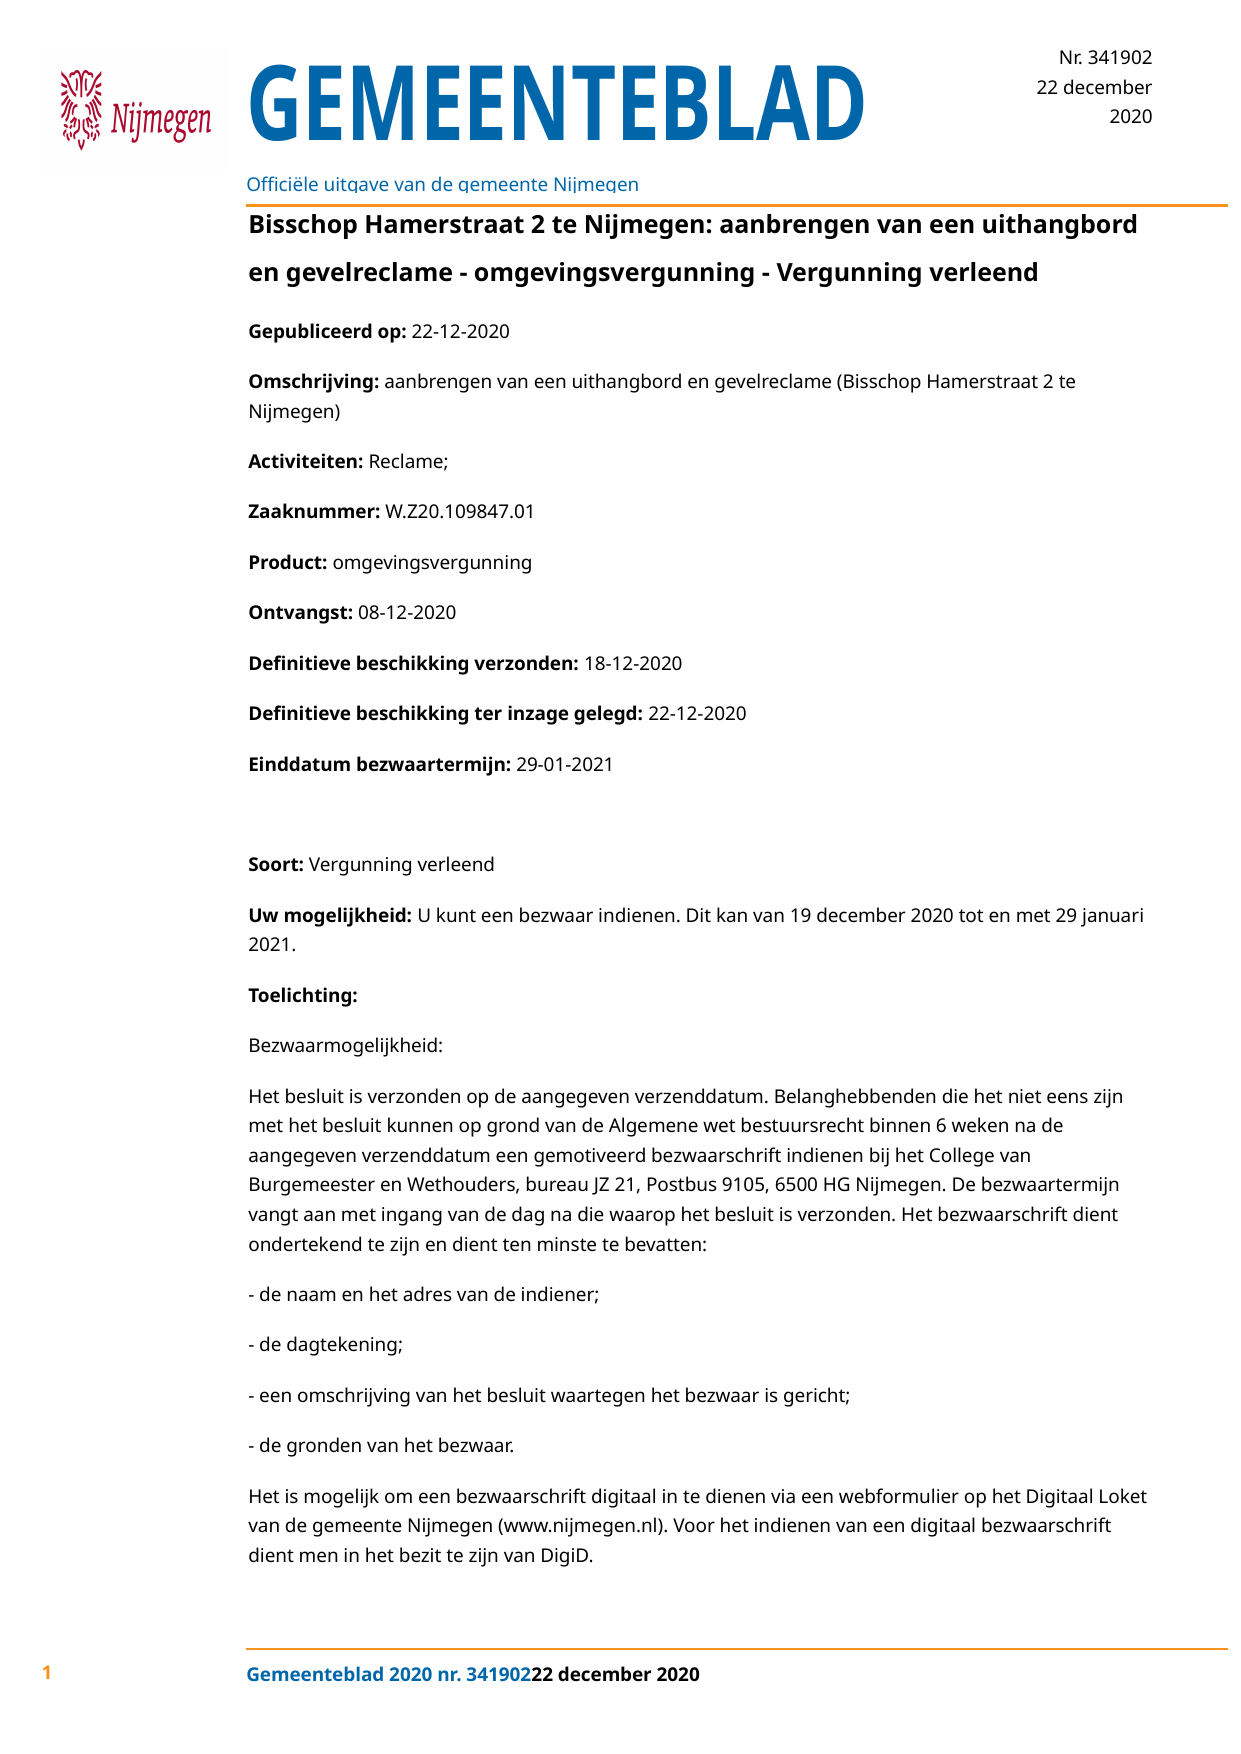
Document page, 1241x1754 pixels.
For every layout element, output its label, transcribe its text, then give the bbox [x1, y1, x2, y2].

text Het besluit is verzonden op de aangegeven verzenddatum. Belanghebbenden die het niet eens zijn met het besluit kunnen op grond van de Algemene wet bestuursrecht binnen 6 weken na de aangegeven verzenddatum een gemotiveerd bezwaarschrift indienen bij het College van Burgemeester en Wethouders, bureau JZ 21, Postbus 9105, 6500 HG Nijmegen. De bezwaartermijn vangt aan met ingang van de dag na die waarop het besluit is verzonden. Het bezwaarschrift dient ondertekend te zijn en dient ten minste te bevatten: [248, 1083, 1152, 1257]
text Bezwaarmogelijkheid: [248, 1032, 1152, 1058]
text Gepubliceerd op: 22-12-2020 [248, 318, 1152, 344]
text Bisschop Hamerstraat 2 te Nijmegen: aanbrengen van een uithangbord en gevelreclame - omgevingsvergunning - Vergunning verleend [248, 207, 1152, 288]
text Activiteiten: Reclame; [248, 448, 1152, 474]
text Definitieve beschikking ter inzage gelegd: 22-12-2020 [248, 700, 1152, 726]
text Toelichting: [248, 982, 1152, 1008]
text - de gronden van het bezwaar. [248, 1432, 1152, 1458]
text Soort: Vergunning verleend [248, 852, 1152, 877]
text Het is mogelijk om een bezwaarschrift digitaal in te dienen via een webformulier op het Digitaal Loket van de gemeente Nijmegen (www.nijmegen.nl). Voor het indienen van een digitaal bezwaarschrift dient men in het bezit te zijn van DigiD. [248, 1483, 1152, 1568]
text - een omschrijving van het besluit waartegen het bezwaar is gericht; [248, 1382, 1152, 1408]
text Einddatum bezwaartermijn: 29-01-2021 [248, 751, 1152, 777]
picture [41, 47, 231, 172]
text - de dagtekening; [248, 1332, 1152, 1357]
text Zaaknummer: W.Z20.109847.01 [248, 499, 1152, 524]
text Definitieve beschikking verzonden: 18-12-2020 [248, 650, 1152, 676]
text Omschrijving: aanbrengen van een uithangbord en gevelreclame (Bisschop Hamerstraat 2 te Nijmegen) [248, 368, 1152, 424]
text Uw mogelijkheid: U kunt een bezwaar indienen. Dit kan van 19 december 2020 tot en met 29 januari 2021. [248, 902, 1152, 957]
text Ontvangst: 08-12-2020 [248, 599, 1152, 625]
text Product: omgevingsvergunning [248, 549, 1152, 575]
text - de naam en het adres van de indiener; [248, 1281, 1152, 1307]
